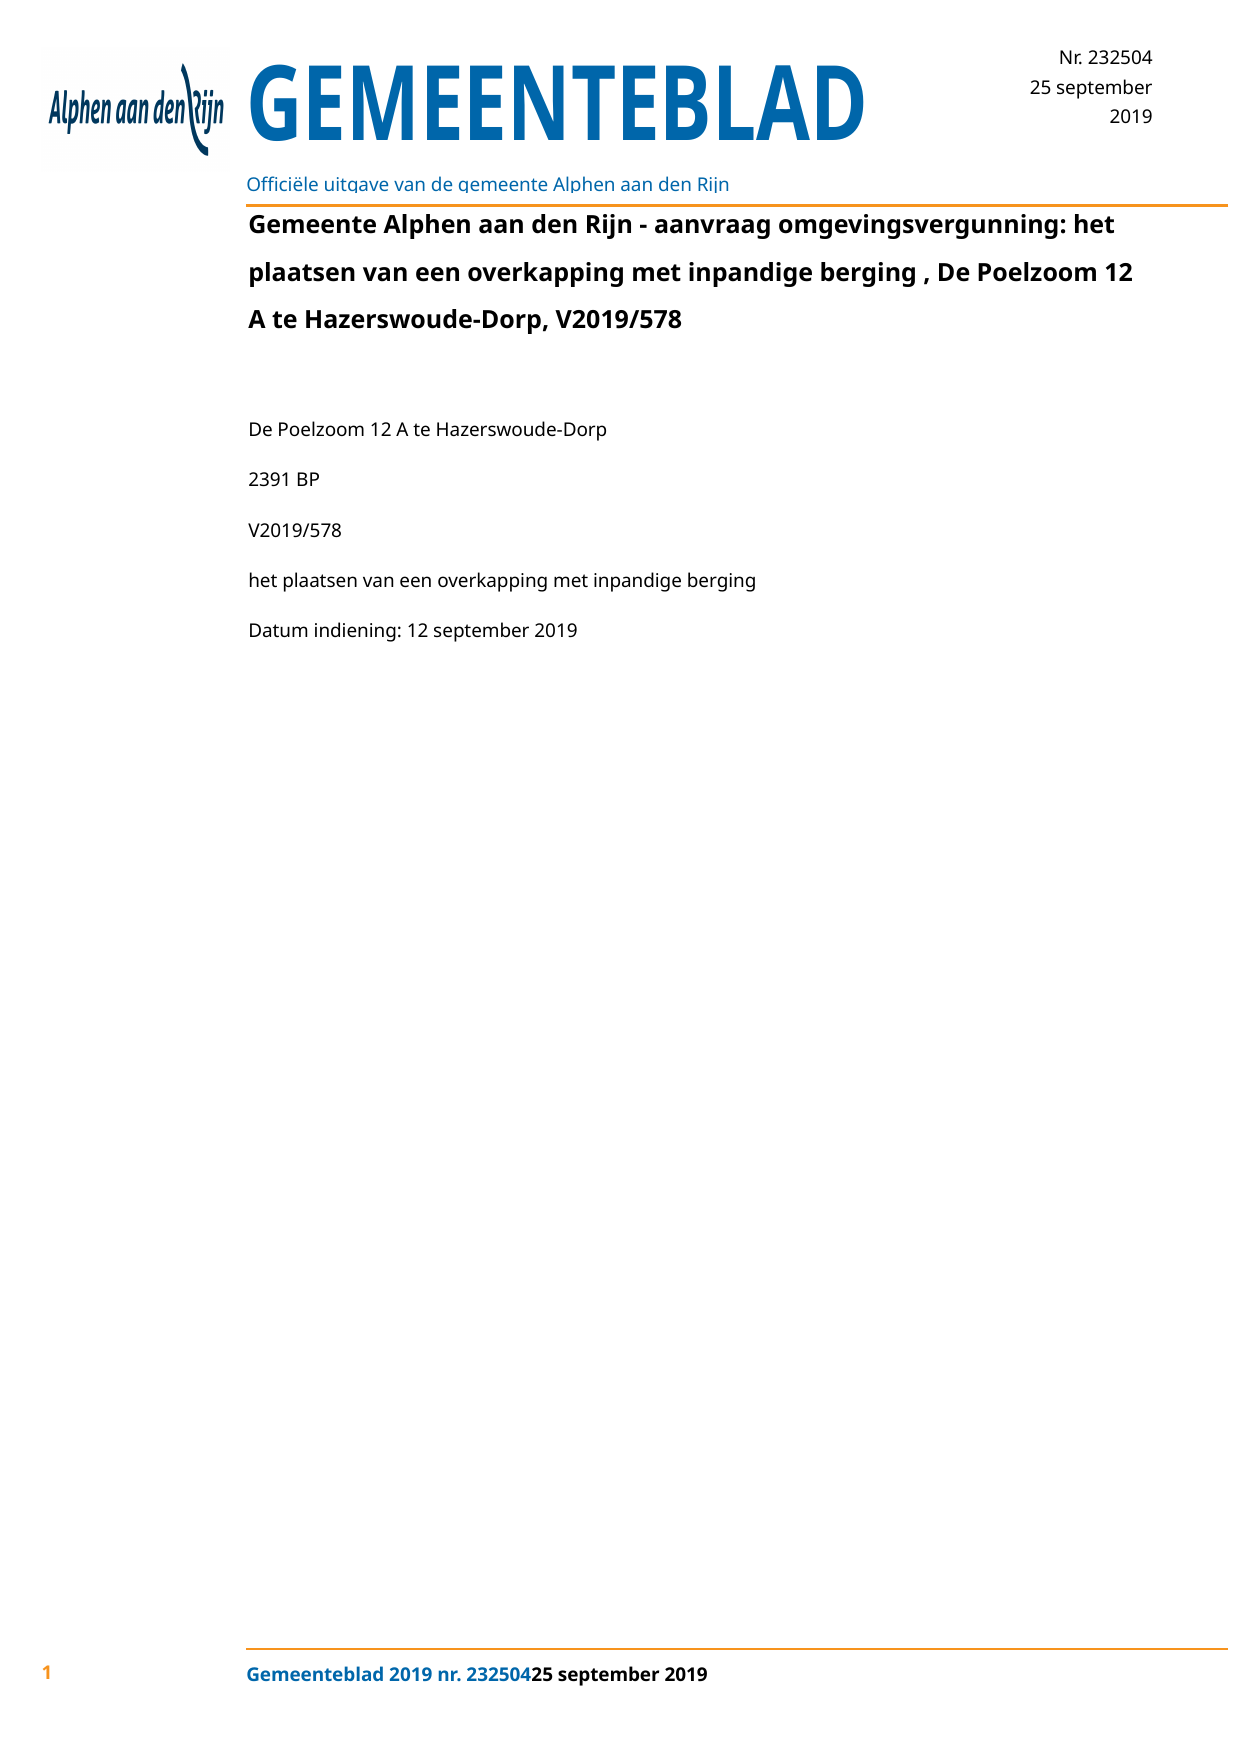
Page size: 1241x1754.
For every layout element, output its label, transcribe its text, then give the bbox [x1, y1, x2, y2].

text 2391 BP [248, 466, 1152, 492]
text Datum indiening: 12 september 2019 [248, 618, 1152, 643]
text De Poelzoom 12 A te Hazerswoude-Dorp [248, 416, 1152, 442]
text het plaatsen van een overkapping met inpandige berging [248, 567, 1152, 593]
text Gemeente Alphen aan den Rijn - aanvraag omgevingsvergunning: het plaatsen van een overkapping met inpandige berging , De Poelzoom 12 A te Hazerswoude-Dorp, V2019/578 [248, 207, 1152, 336]
picture [41, 47, 231, 172]
text V2019/578 [248, 517, 1152, 542]
